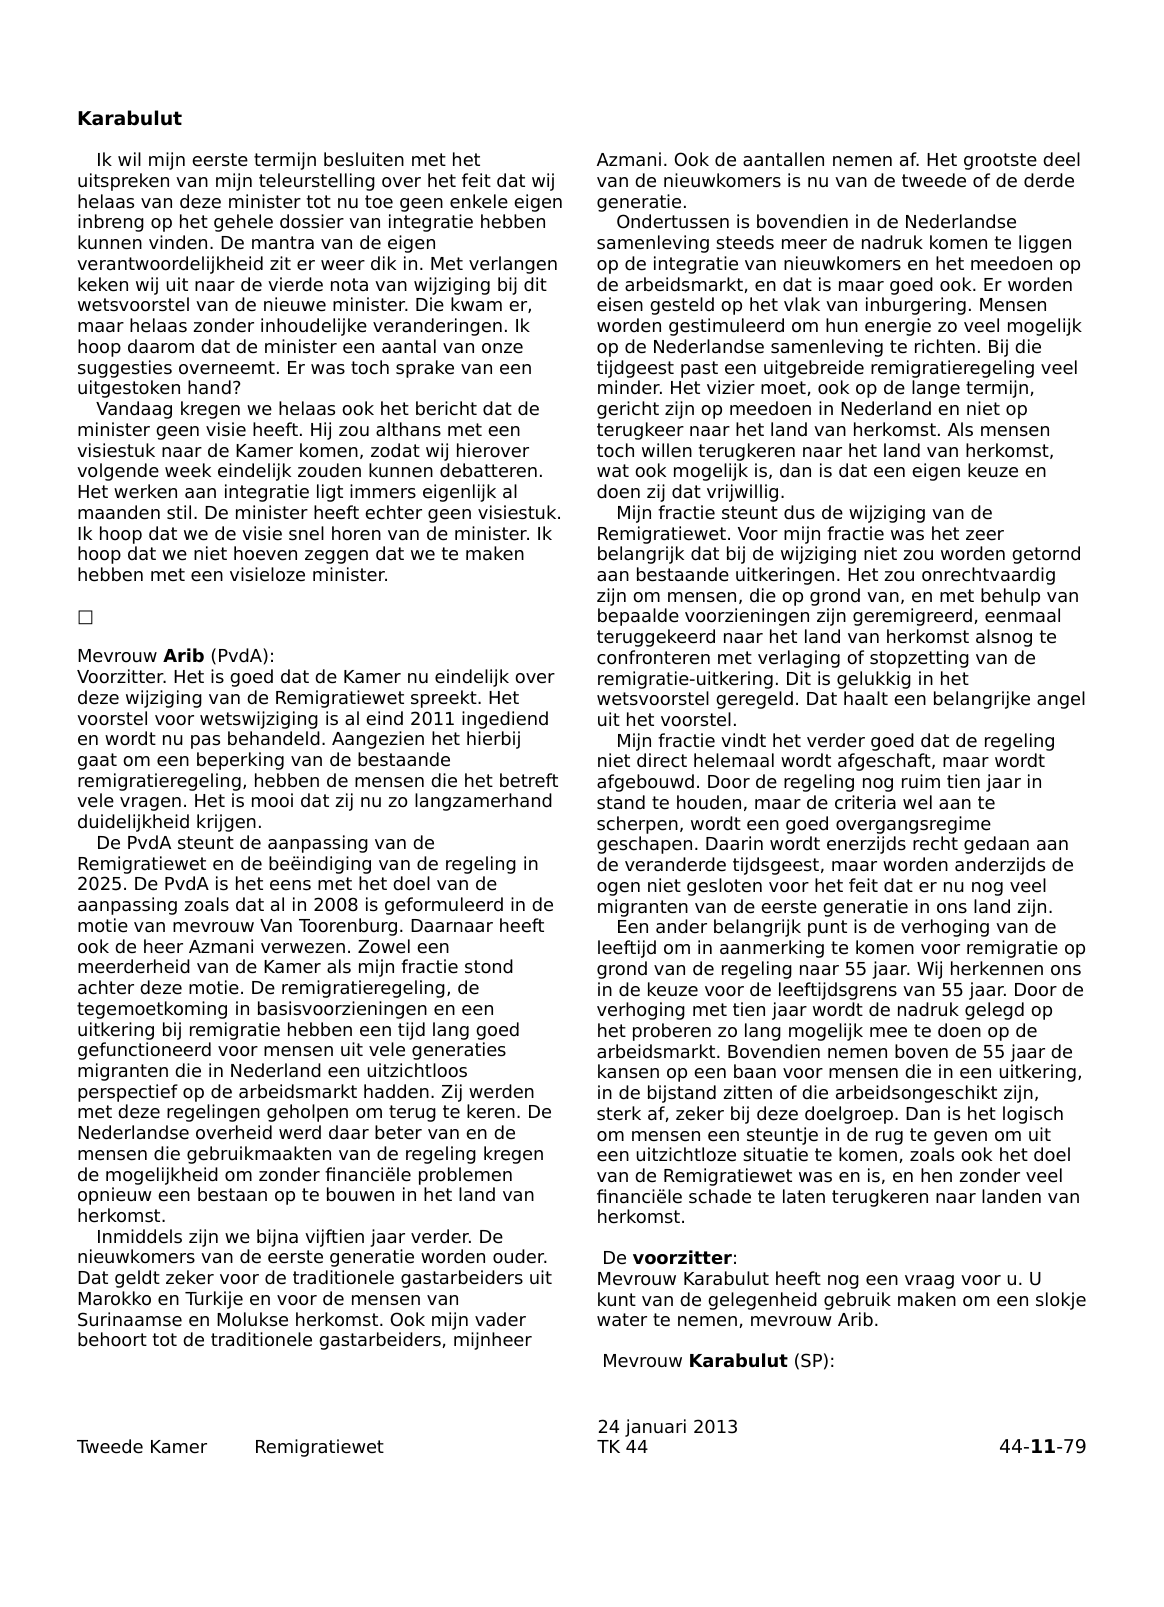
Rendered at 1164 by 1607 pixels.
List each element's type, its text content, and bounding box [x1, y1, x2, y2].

text Azmani. Ook de aantallen nemen af. Het grootste deel van de nieuwkomers is nu van de tweede of de derde generatie. [596, 150, 1087, 212]
text Ik wil mijn eerste termijn besluiten met het uitspreken van mijn teleurstelling over het feit dat wij helaas van deze minister tot nu toe geen enkele eigen inbreng op het gehele dossier van integratie hebben kunnen vinden. De mantra van de eigen verantwoordelijkheid zit er weer dik in. Met verlangen keken wij uit naar de vierde nota van wijziging bij dit wetsvoorstel van de nieuwe minister. Die kwam er, maar helaas zonder inhoudelijke veranderingen. Ik hoop daarom dat de minister een aantal van onze suggesties overneemt. Er was toch sprake van een uitgestoken hand? [77, 150, 567, 399]
text Een ander belangrijk punt is de verhoging van de leeftijd om in aanmerking te komen voor remigratie op grond van de regeling naar 55 jaar. Wij herkennen ons in de keuze voor de leeftijdsgrens van 55 jaar. Door de verhoging met tien jaar wordt de nadruk gelegd op het proberen zo lang mogelijk mee te doen op de arbeidsmarkt. Bovendien nemen boven de 55 jaar de kansen op een baan voor mensen die in een uitkering, in de bijstand zitten of die arbeidsongeschikt zijn, sterk af, zeker bij deze doelgroep. Dan is het logisch om mensen een steuntje in de rug te geven om uit een uitzichtloze situatie te komen, zoals ook het doel van de Remigratiewet was en is, en hen zonder veel financiële schade te laten terugkeren naar landen van herkomst. [596, 917, 1087, 1228]
text De PvdA steunt de aanpassing van de Remigratiewet en de beëindiging van de regeling in 2025. De PvdA is het eens met het doel van de aanpassing zoals dat al in 2008 is geformuleerd in de motie van mevrouw Van Toorenburg. Daarnaar heeft ook de heer Azmani verwezen. Zowel een meerderheid van de Kamer als mijn fractie stond achter deze motie. De remigratieregeling, de tegemoetkoming in basisvoorzieningen en een uitkering bij remigratie hebben een tijd lang goed gefunctioneerd voor mensen uit vele generaties migranten die in Nederland een uitzichtloos perspectief op de arbeidsmarkt hadden. Zij werden met deze regelingen geholpen om terug te keren. De Nederlandse overheid werd daar beter van en de mensen die gebruikmaakten van de regeling kregen de mogelijkheid om zonder financiële problemen opnieuw een bestaan op te bouwen in het land van herkomst. [77, 833, 567, 1227]
text Mevrouw Arib (PvdA): [77, 646, 567, 667]
text Ondertussen is bovendien in de Nederlandse samenleving steeds meer de nadruk komen te liggen op de integratie van nieuwkomers en het meedoen op de arbeidsmarkt, en dat is maar goed ook. Er worden eisen gesteld op het vlak van inburgering. Mensen worden gestimuleerd om hun energie zo veel mogelijk op de Nederlandse samenleving te richten. Bij die tijdgeest past een uitgebreide remigratieregeling veel minder. Het vizier moet, ook op de lange termijn, gericht zijn op meedoen in Nederland en niet op terugkeer naar het land van herkomst. Als mensen toch willen terugkeren naar het land van herkomst, wat ook mogelijk is, dan is dat een eigen keuze en doen zij dat vrijwillig. [596, 212, 1087, 503]
text □ [77, 606, 567, 626]
text Mevrouw Karabulut (SP): [596, 1351, 1087, 1372]
text Mevrouw Karabulut heeft nog een vraag voor u. U kunt van de gelegenheid gebruik maken om een slokje water te nemen, mevrouw Arib. [596, 1269, 1087, 1331]
text Vandaag kregen we helaas ook het bericht dat de minister geen visie heeft. Hij zou althans met een visiestuk naar de Kamer komen, zodat wij hierover volgende week eindelijk zouden kunnen debatteren. Het werken aan integratie ligt immers eigenlijk al maanden stil. De minister heeft echter geen visiestuk. Ik hoop dat we de visie snel horen van de minister. Ik hoop dat we niet hoeven zeggen dat we te maken hebben met een visieloze minister. [77, 399, 567, 586]
text Voorzitter. Het is goed dat de Kamer nu eindelijk over deze wijziging van de Remigratiewet spreekt. Het voorstel voor wetswijziging is al eind 2011 ingediend en wordt nu pas behandeld. Aangezien het hierbij gaat om een beperking van de bestaande remigratieregeling, hebben de mensen die het betreft vele vragen. Het is mooi dat zij nu zo langzamerhand duidelijkheid krijgen. [77, 667, 567, 833]
text Inmiddels zijn we bijna vijftien jaar verder. De nieuwkomers van de eerste generatie worden ouder. Dat geldt zeker voor de traditionele gastarbeiders uit Marokko en Turkije en voor de mensen van Surinaamse en Molukse herkomst. Ook mijn vader behoort tot de traditionele gastarbeiders, mijnheer [77, 1227, 567, 1351]
text Mijn fractie steunt dus de wijziging van de Remigratiewet. Voor mijn fractie was het zeer belangrijk dat bij de wijziging niet zou worden getornd aan bestaande uitkeringen. Het zou onrechtvaardig zijn om mensen, die op grond van, en met behulp van bepaalde voorzieningen zijn geremigreerd, eenmaal teruggekeerd naar het land van herkomst alsnog te confronteren met verlaging of stopzetting van de remigratie-uitkering. Dit is gelukkig in het wetsvoorstel geregeld. Dat haalt een belangrijke angel uit het voorstel. [596, 503, 1087, 731]
text De voorzitter: [596, 1248, 1087, 1269]
text Mijn fractie vindt het verder goed dat de regeling niet direct helemaal wordt afgeschaft, maar wordt afgebouwd. Door de regeling nog ruim tien jaar in stand te houden, maar de criteria wel aan te scherpen, wordt een goed overgangsregime geschapen. Daarin wordt enerzijds recht gedaan aan de veranderde tijdsgeest, maar worden anderzijds de ogen niet gesloten voor het feit dat er nu nog veel migranten van de eerste generatie in ons land zijn. [596, 731, 1087, 917]
